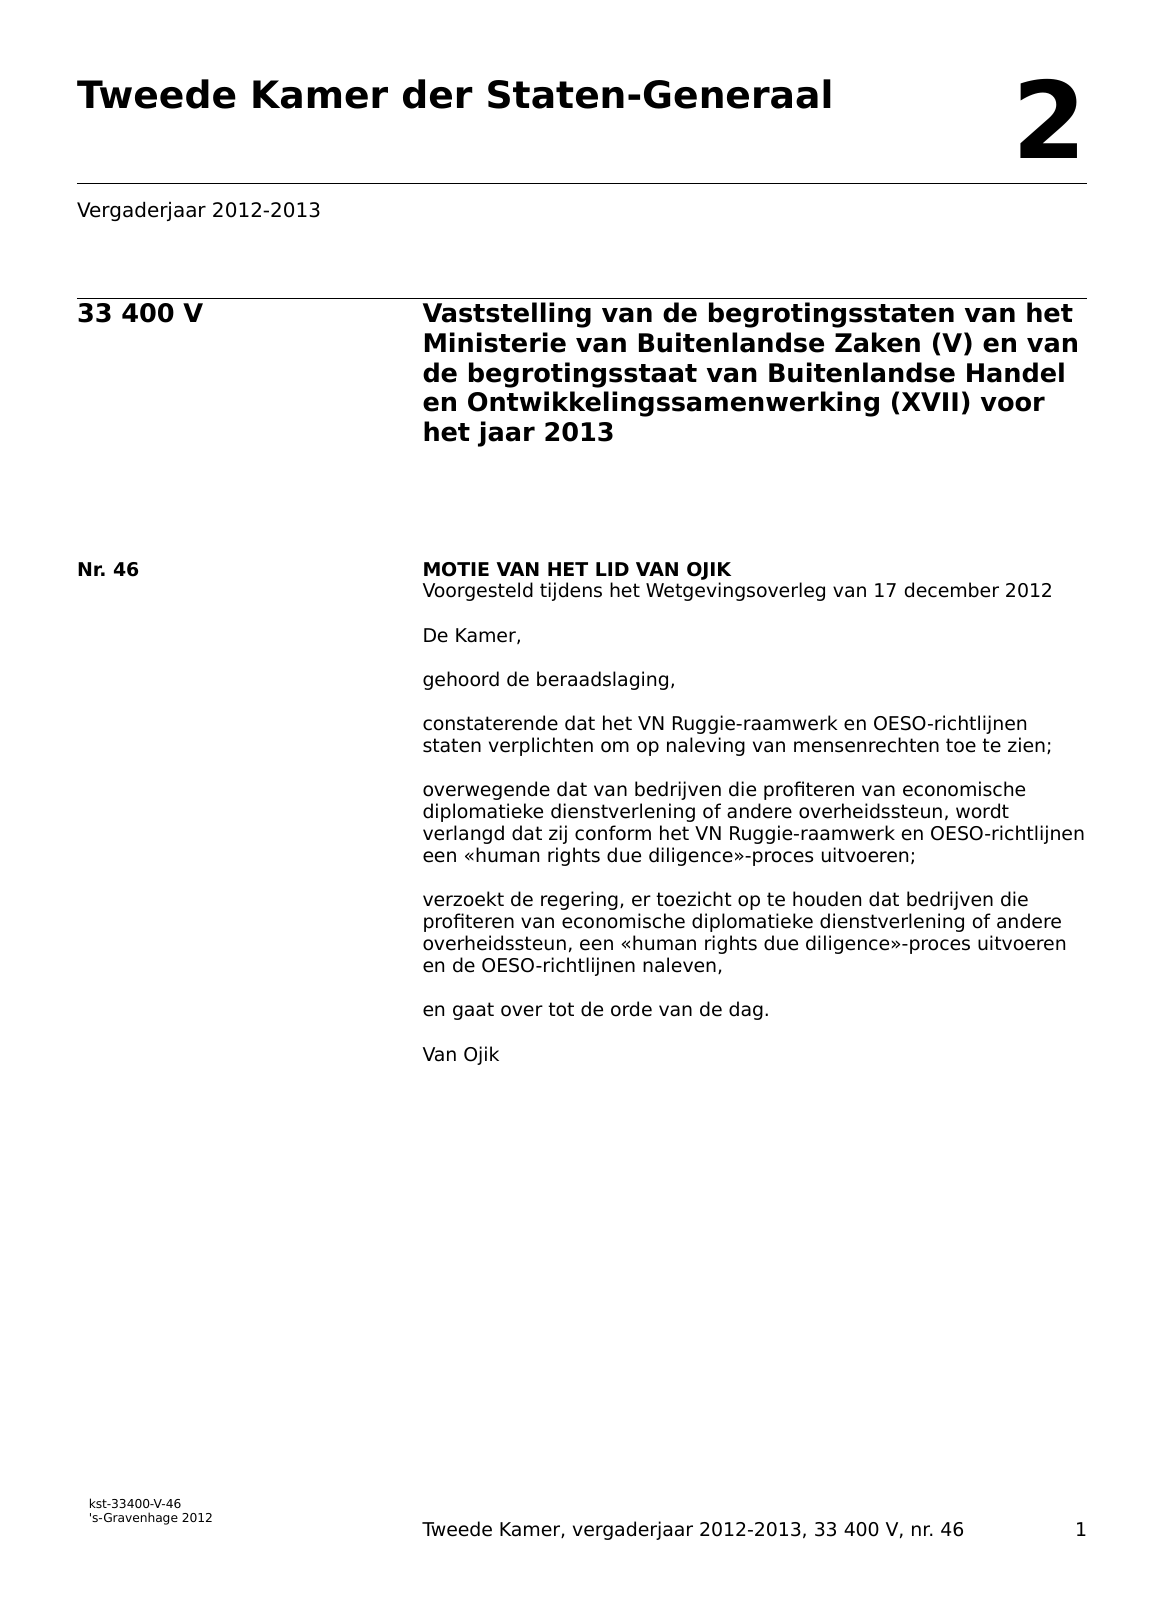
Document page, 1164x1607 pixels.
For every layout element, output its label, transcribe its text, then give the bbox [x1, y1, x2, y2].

text Van Ojik [422, 1043, 1087, 1065]
subtitle Nr. 46 MOTIE VAN HET LID VAN OJIK [77, 558, 1087, 580]
table_header Tweede Kamer der Staten-Generaal [77, 59, 886, 183]
text overwegende dat van bedrijven die profiteren van economische diplomatieke dienstverlening of andere overheidssteun, wordt verlangd dat zij conform het VN Ruggie-raamwerk en OESO-richtlijnen een «human rights due diligence»-proces uitvoeren; [422, 779, 1087, 867]
table_cell Vergaderjaar 2012-2013 [77, 184, 1087, 298]
table_header 2 [886, 59, 1087, 183]
text 's-Gravenhage 2012 [88, 1511, 323, 1525]
text kst-33400-V-46 [88, 1497, 323, 1511]
text De Kamer, [422, 624, 1087, 647]
text Voorgesteld tijdens het Wetgevingsoverleg van 17 december 2012 [422, 580, 1087, 602]
subtitle 33 400 V Vaststelling van de begrotingsstaten van het Ministerie van Buitenlandse Zaken (V) en van de begrotingsstaat van Buitenlandse Handel en Ontwikkelingssamenwerking (XVII) voor het jaar 2013 [77, 299, 1087, 447]
text verzoekt de regering, er toezicht op te houden dat bedrijven die profiteren van economische diplomatieke dienstverlening of andere overheidssteun, een «human rights due diligence»-proces uitvoeren en de OESO-richtlijnen naleven, [422, 889, 1087, 977]
text en gaat over tot de orde van de dag. [422, 999, 1087, 1021]
text gehoord de beraadslaging, [422, 669, 1087, 691]
text constaterende dat het VN Ruggie-raamwerk en OESO-richtlijnen staten verplichten om op naleving van mensenrechten toe te zien; [422, 713, 1087, 757]
